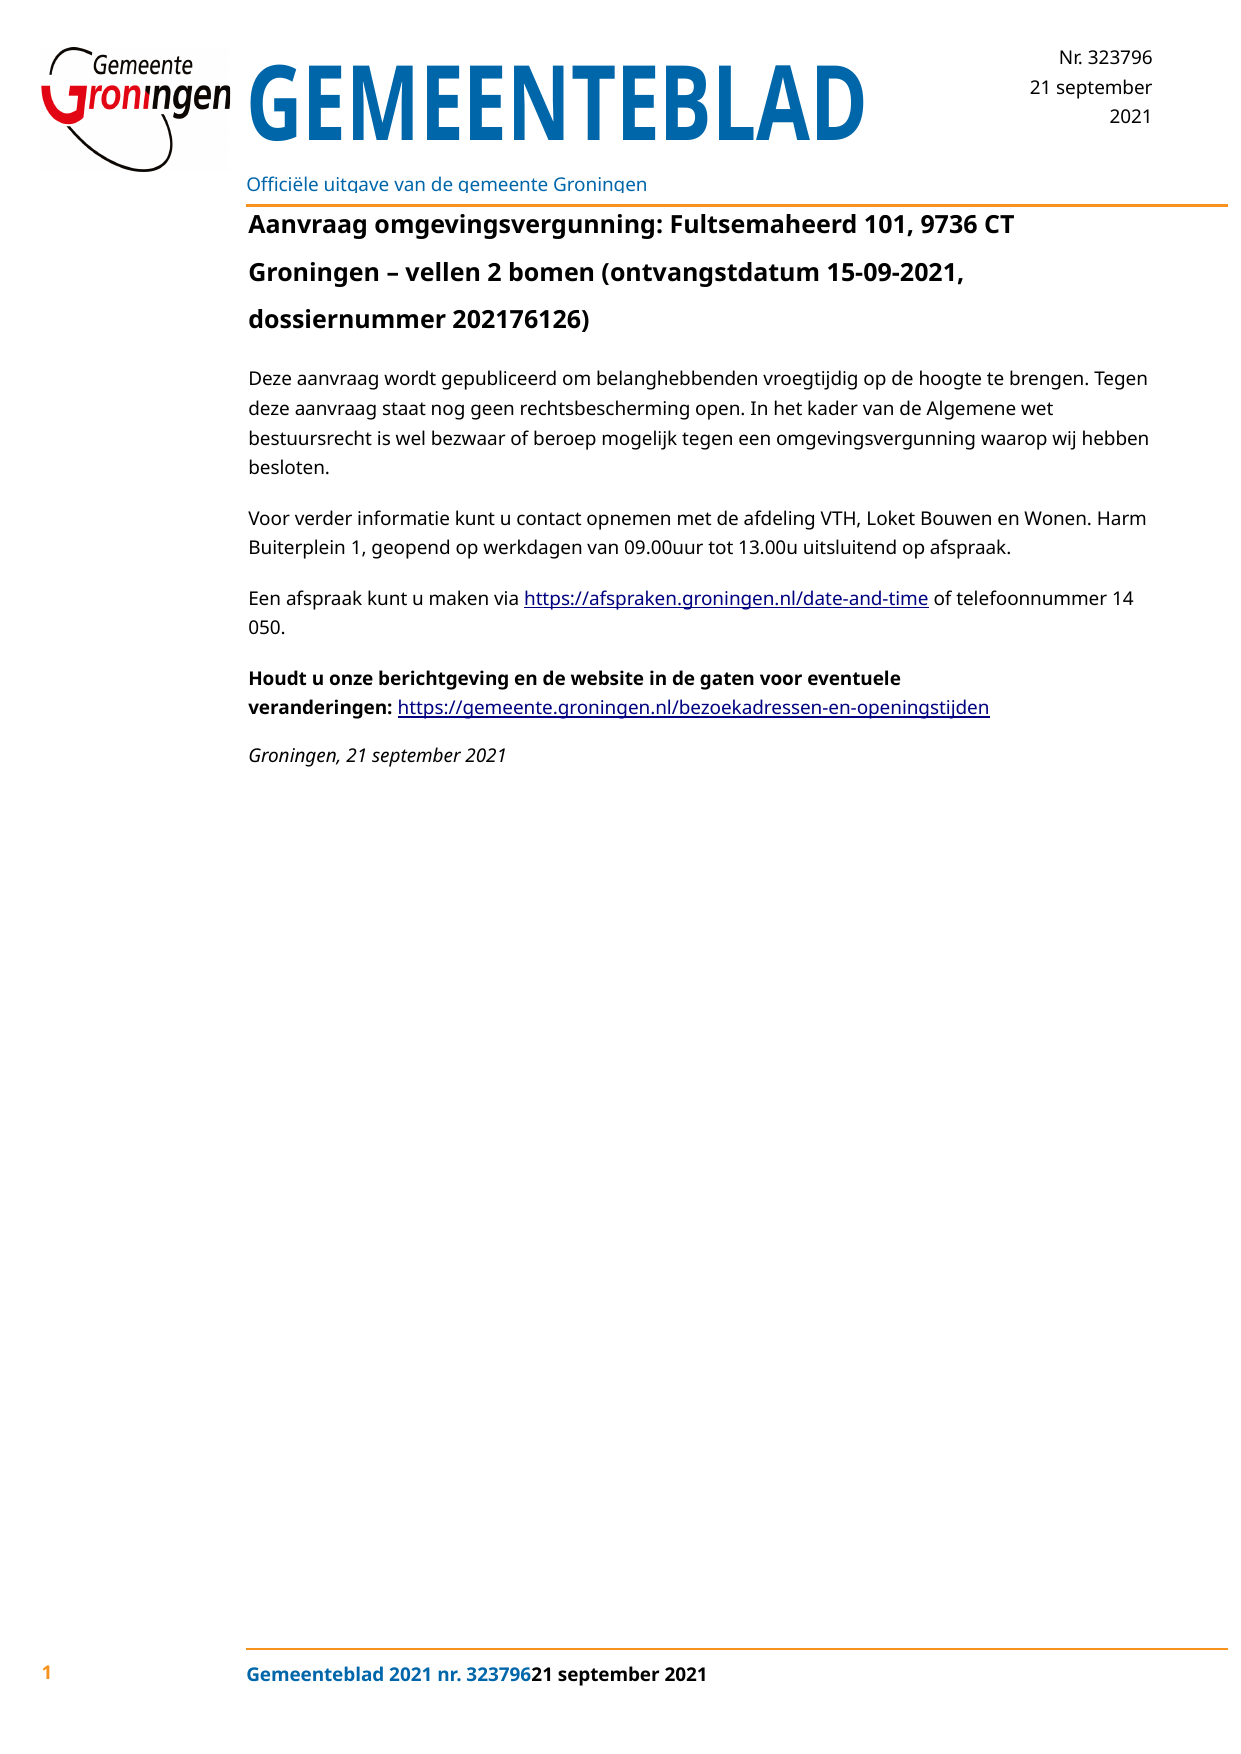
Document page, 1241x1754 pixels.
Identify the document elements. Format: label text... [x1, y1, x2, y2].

text Voor verder informatie kunt u contact opnemen met de afdeling VTH, Loket Bouwen en Wonen. Harm Buiterplein 1, geopend op werkdagen van 09.00uur tot 13.00u uitsluitend op afspraak. [248, 505, 1152, 560]
picture [41, 47, 231, 172]
text Aanvraag omgevingsvergunning: Fultsemaheerd 101, 9736 CT Groningen – vellen 2 bomen (ontvangstdatum 15-09-2021, dossiernummer 202176126) [248, 207, 1152, 336]
text Houdt u onze berichtgeving en de website in de gaten voor eventuele veranderingen: https://gemeente.groningen.nl/bezoekadressen-en-openingstijden [248, 665, 1152, 720]
text Groningen, 21 september 2021 [248, 742, 1152, 768]
text Een afspraak kunt u maken via https://afspraken.groningen.nl/date-and-time of telefoonnummer 14 050. [248, 585, 1152, 640]
text Deze aanvraag wordt gepubliceerd om belanghebbenden vroegtijdig op de hoogte te brengen. Tegen deze aanvraag staat nog geen rechtsbescherming open. In het kader van de Algemene wet bestuursrecht is wel bezwaar of beroep mogelijk tegen een omgevingsvergunning waarop wij hebben besloten. [248, 366, 1152, 480]
